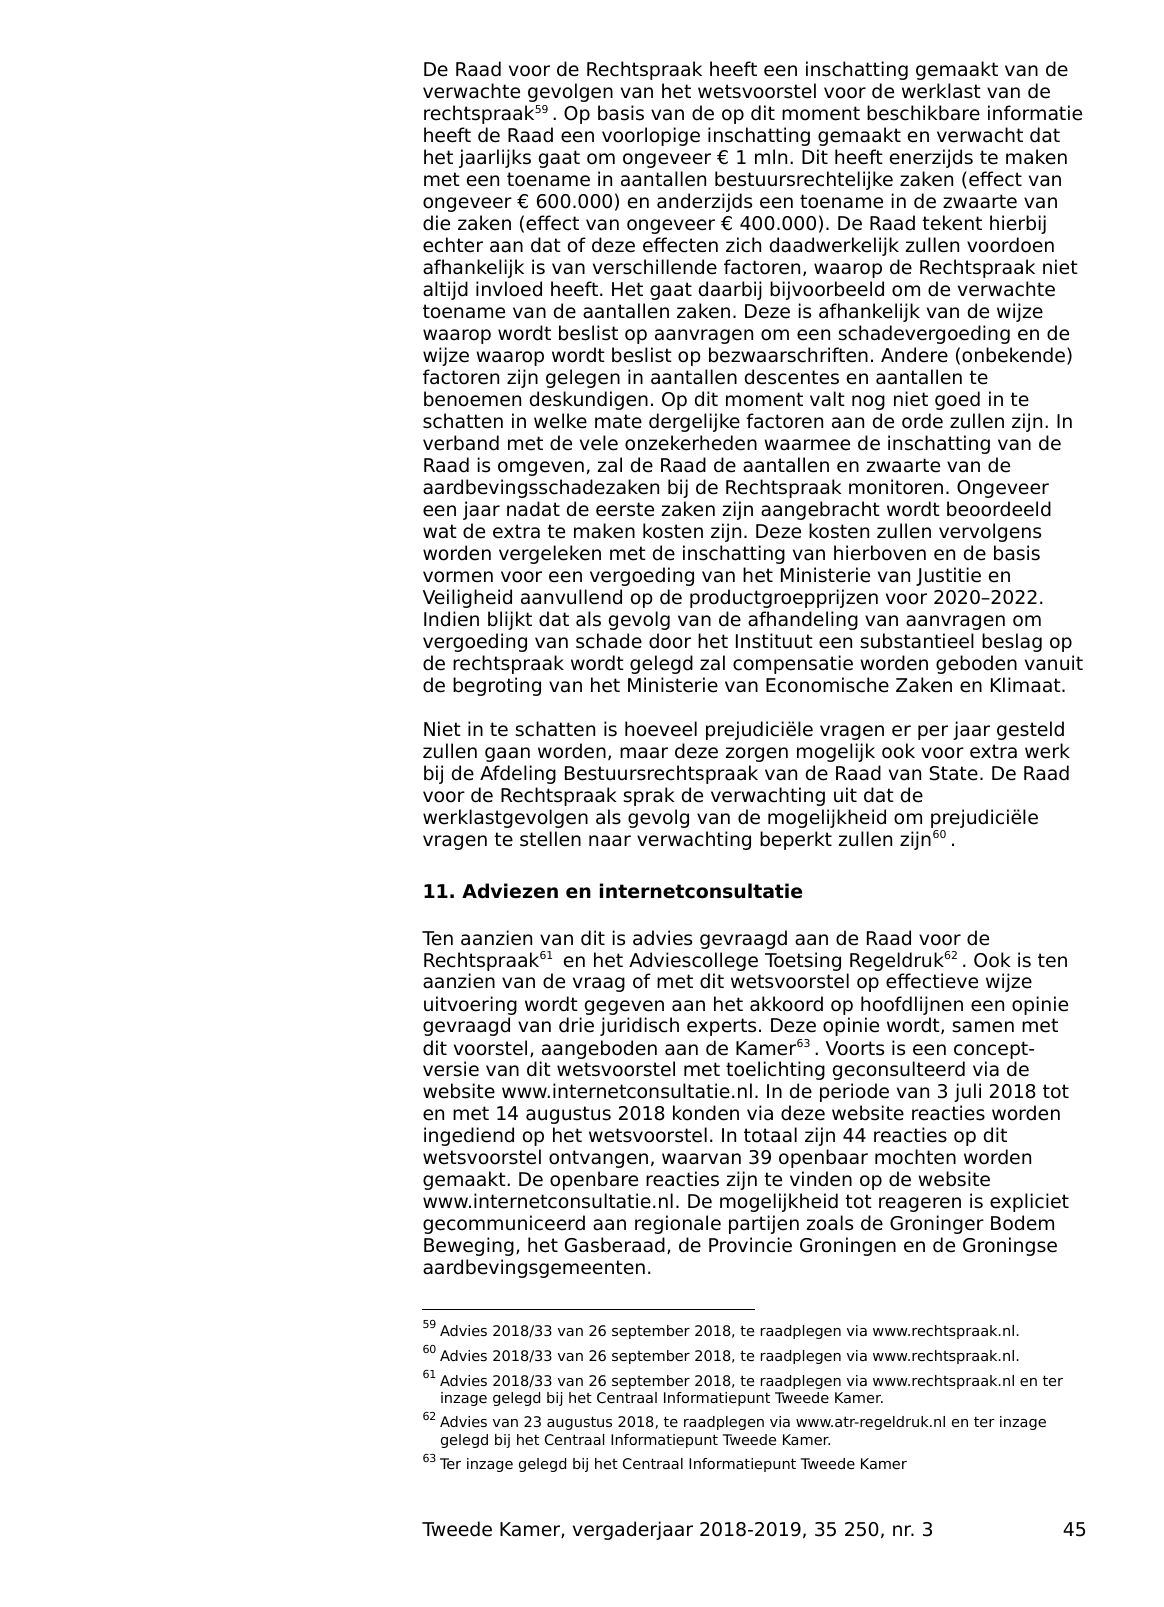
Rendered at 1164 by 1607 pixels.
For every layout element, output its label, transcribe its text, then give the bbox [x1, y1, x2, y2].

text Advies 2018/33 van 26 september 2018, te raadplegen via www.rechtspraak.nl. [422, 1343, 1087, 1366]
text Niet in te schatten is hoeveel prejudiciële vragen er per jaar gesteld zullen gaan worden, maar deze zorgen mogelijk ook voor extra werk bij de Afdeling Bestuursrechtspraak van de Raad van State. De Raad voor de Rechtspraak sprak de verwachting uit dat de werklastgevolgen als gevolg van de mogelijkheid om prejudiciële vragen te stellen naar verwachting beperkt zullen zijn. [422, 719, 1087, 851]
text Ten aanzien van dit is advies gevraagd aan de Raad voor de Rechtspraak en het Adviescollege Toetsing Regeldruk. Ook is ten aanzien van de vraag of met dit wetsvoorstel op effectieve wijze uitvoering wordt gegeven aan het akkoord op hoofdlijnen een opinie gevraagd van drie juridisch experts. Deze opinie wordt, samen met dit voorstel, aangeboden aan de Kamer. Voorts is een concept-versie van dit wetsvoorstel met toelichting geconsulteerd via de website www.internetconsultatie.nl. In de periode van 3 juli 2018 tot en met 14 augustus 2018 konden via deze website reacties worden ingediend op het wetsvoorstel. In totaal zijn 44 reacties op dit wetsvoorstel ontvangen, waarvan 39 openbaar mochten worden gemaakt. De openbare reacties zijn te vinden op de website www.internetconsultatie.nl. De mogelijkheid tot reageren is expliciet gecommuniceerd aan regionale partijen zoals de Groninger Bodem Beweging, het Gasberaad, de Provincie Groningen en de Groningse aardbevingsgemeenten. [422, 927, 1087, 1279]
text De Raad voor de Rechtspraak heeft een inschatting gemaakt van de verwachte gevolgen van het wetsvoorstel voor de werklast van de rechtspraak. Op basis van de op dit moment beschikbare informatie heeft de Raad een voorlopige inschatting gemaakt en verwacht dat het jaarlijks gaat om ongeveer € 1 mln. Dit heeft enerzijds te maken met een toename in aantallen bestuursrechtelijke zaken (effect van ongeveer € 600.000) en anderzijds een toename in de zwaarte van die zaken (effect van ongeveer € 400.000). De Raad tekent hierbij echter aan dat of deze effecten zich daadwerkelijk zullen voordoen afhankelijk is van verschillende factoren, waarop de Rechtspraak niet altijd invloed heeft. Het gaat daarbij bijvoorbeeld om de verwachte toename van de aantallen zaken. Deze is afhankelijk van de wijze waarop wordt beslist op aanvragen om een schadevergoeding en de wijze waarop wordt beslist op bezwaarschriften. Andere (onbekende) factoren zijn gelegen in aantallen descentes en aantallen te benoemen deskundigen. Op dit moment valt nog niet goed in te schatten in welke mate dergelijke factoren aan de orde zullen zijn. In verband met de vele onzekerheden waarmee de inschatting van de Raad is omgeven, zal de Raad de aantallen en zwaarte van de aardbevingsschadezaken bij de Rechtspraak monitoren. Ongeveer een jaar nadat de eerste zaken zijn aangebracht wordt beoordeeld wat de extra te maken kosten zijn. Deze kosten zullen vervolgens worden vergeleken met de inschatting van hierboven en de basis vormen voor een vergoeding van het Ministerie van Justitie en Veiligheid aanvullend op de productgroepprijzen voor 2020–2022. Indien blijkt dat als gevolg van de afhandeling van aanvragen om vergoeding van schade door het Instituut een substantieel beslag op de rechtspraak wordt gelegd zal compensatie worden geboden vanuit de begroting van het Ministerie van Economische Zaken en Klimaat. [422, 59, 1087, 696]
subtitle 11. Adviezen en internetconsultatie [422, 881, 1087, 902]
text Advies van 23 augustus 2018, te raadplegen via www.atr-regeldruk.nl en ter inzage gelegd bij het Centraal Informatiepunt Tweede Kamer. [422, 1410, 1087, 1449]
text Ter inzage gelegd bij het Centraal Informatiepunt Tweede Kamer [422, 1452, 1087, 1474]
text Advies 2018/33 van 26 september 2018, te raadplegen via www.rechtspraak.nl en ter inzage gelegd bij het Centraal Informatiepunt Tweede Kamer. [422, 1368, 1087, 1407]
text Advies 2018/33 van 26 september 2018, te raadplegen via www.rechtspraak.nl. [422, 1318, 1087, 1341]
